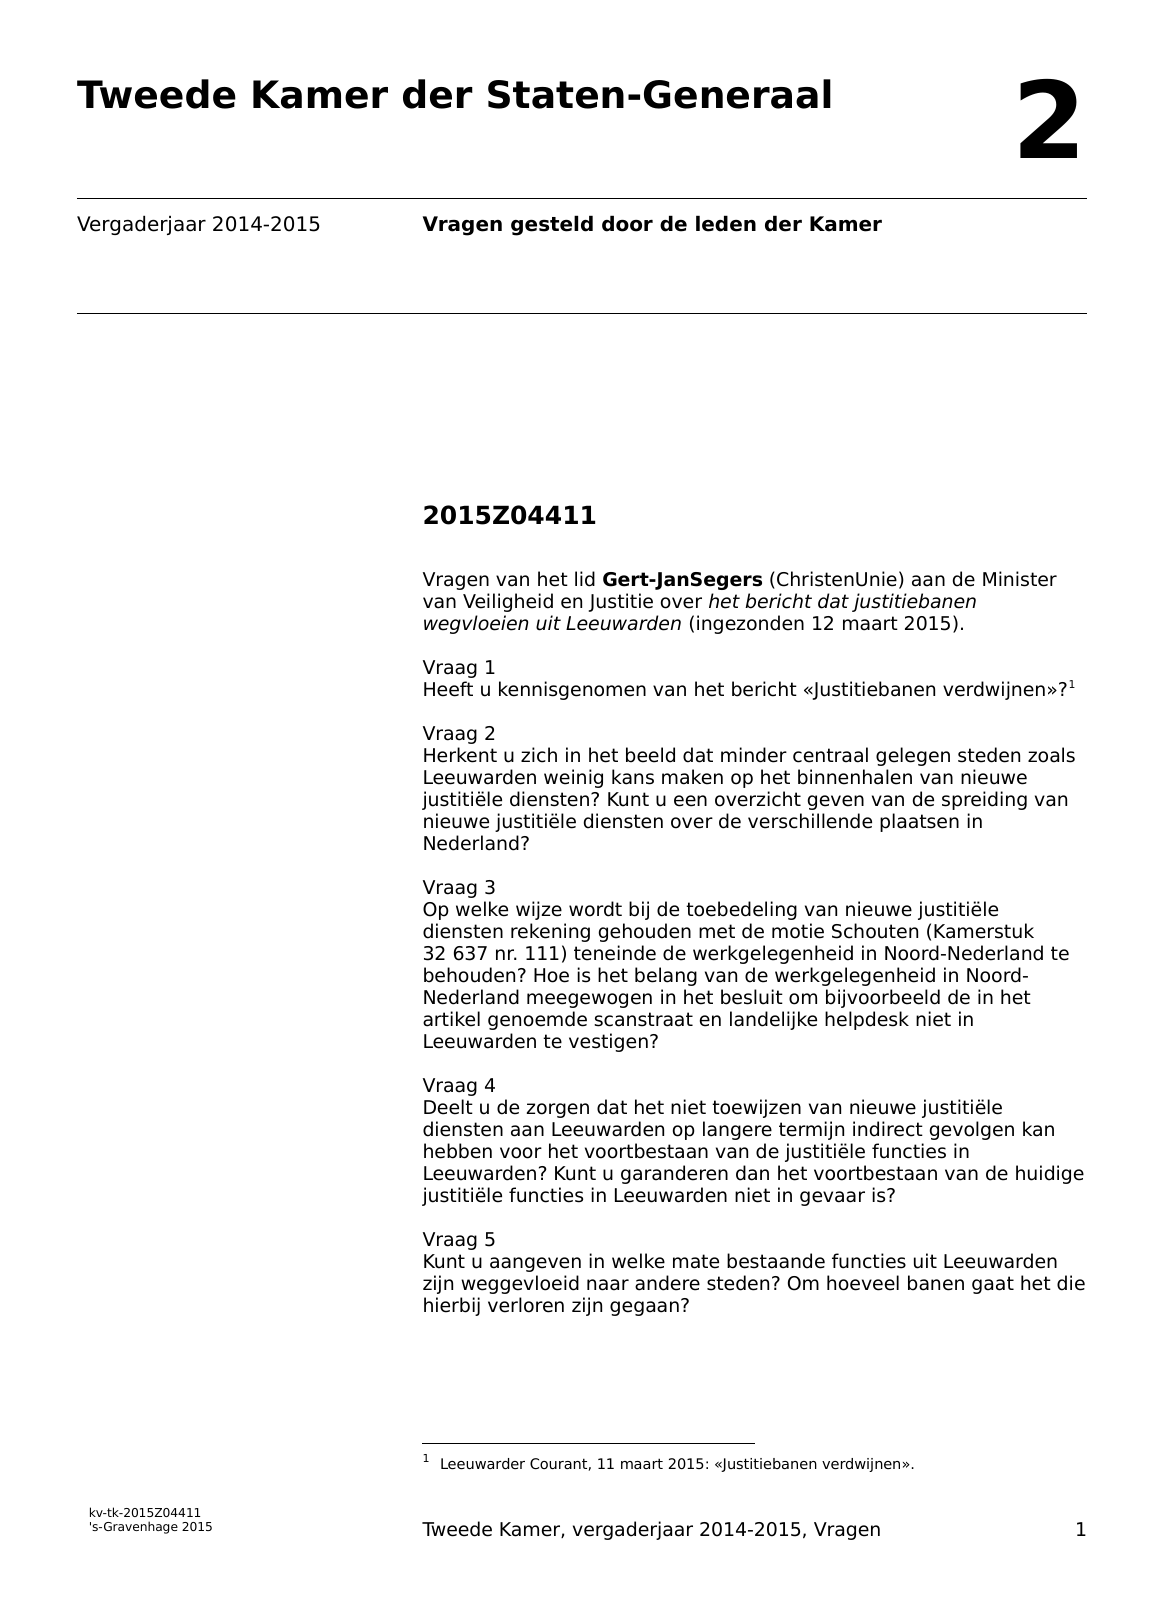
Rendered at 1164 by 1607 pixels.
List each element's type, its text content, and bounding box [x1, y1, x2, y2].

table_header Tweede Kamer der Staten-Generaal [77, 59, 886, 198]
text Vraag 2 [422, 723, 1087, 745]
table_cell Vragen gesteld door de leden der Kamer [422, 199, 1087, 313]
text kv-tk-2015Z04411 [88, 1506, 323, 1520]
text 's-Gravenhage 2015 [88, 1520, 323, 1534]
text 2015Z04411 [422, 501, 1087, 531]
text Vraag 4 [422, 1075, 1087, 1097]
text Vraag 1 [422, 657, 1087, 679]
text Vraag 3 [422, 877, 1087, 899]
text Vragen van het lid Gert-JanSegers (ChristenUnie) aan de Minister van Veiligheid en Justitie over het bericht dat justitiebanen wegvloeien uit Leeuwarden (ingezonden 12 maart 2015). [422, 569, 1087, 635]
text Heeft u kennisgenomen van het bericht «Justitiebanen verdwijnen»? [422, 679, 1087, 701]
text Op welke wijze wordt bij de toebedeling van nieuwe justitiële diensten rekening gehouden met de motie Schouten (Kamerstuk 32 637 nr. 111) teneinde de werkgelegenheid in Noord-Nederland te behouden? Hoe is het belang van de werkgelegenheid in Noord-Nederland meegewogen in het besluit om bijvoorbeeld de in het artikel genoemde scanstraat en landelijke helpdesk niet in Leeuwarden te vestigen? [422, 899, 1087, 1053]
table_cell Vergaderjaar 2014-2015 [77, 199, 422, 313]
text Deelt u de zorgen dat het niet toewijzen van nieuwe justitiële diensten aan Leeuwarden op langere termijn indirect gevolgen kan hebben voor het voortbestaan van de justitiële functies in Leeuwarden? Kunt u garanderen dan het voortbestaan van de huidige justitiële functies in Leeuwarden niet in gevaar is? [422, 1097, 1087, 1207]
table_header 2 [886, 59, 1087, 198]
text Vraag 5 [422, 1229, 1087, 1251]
text Herkent u zich in het beeld dat minder centraal gelegen steden zoals Leeuwarden weinig kans maken op het binnenhalen van nieuwe justitiële diensten? Kunt u een overzicht geven van de spreiding van nieuwe justitiële diensten over de verschillende plaatsen in Nederland? [422, 745, 1087, 855]
text Kunt u aangeven in welke mate bestaande functies uit Leeuwarden zijn weggevloeid naar andere steden? Om hoeveel banen gaat het die hierbij verloren zijn gegaan? [422, 1251, 1087, 1317]
text Leeuwarder Courant, 11 maart 2015: «Justitiebanen verdwijnen». [422, 1452, 1087, 1474]
